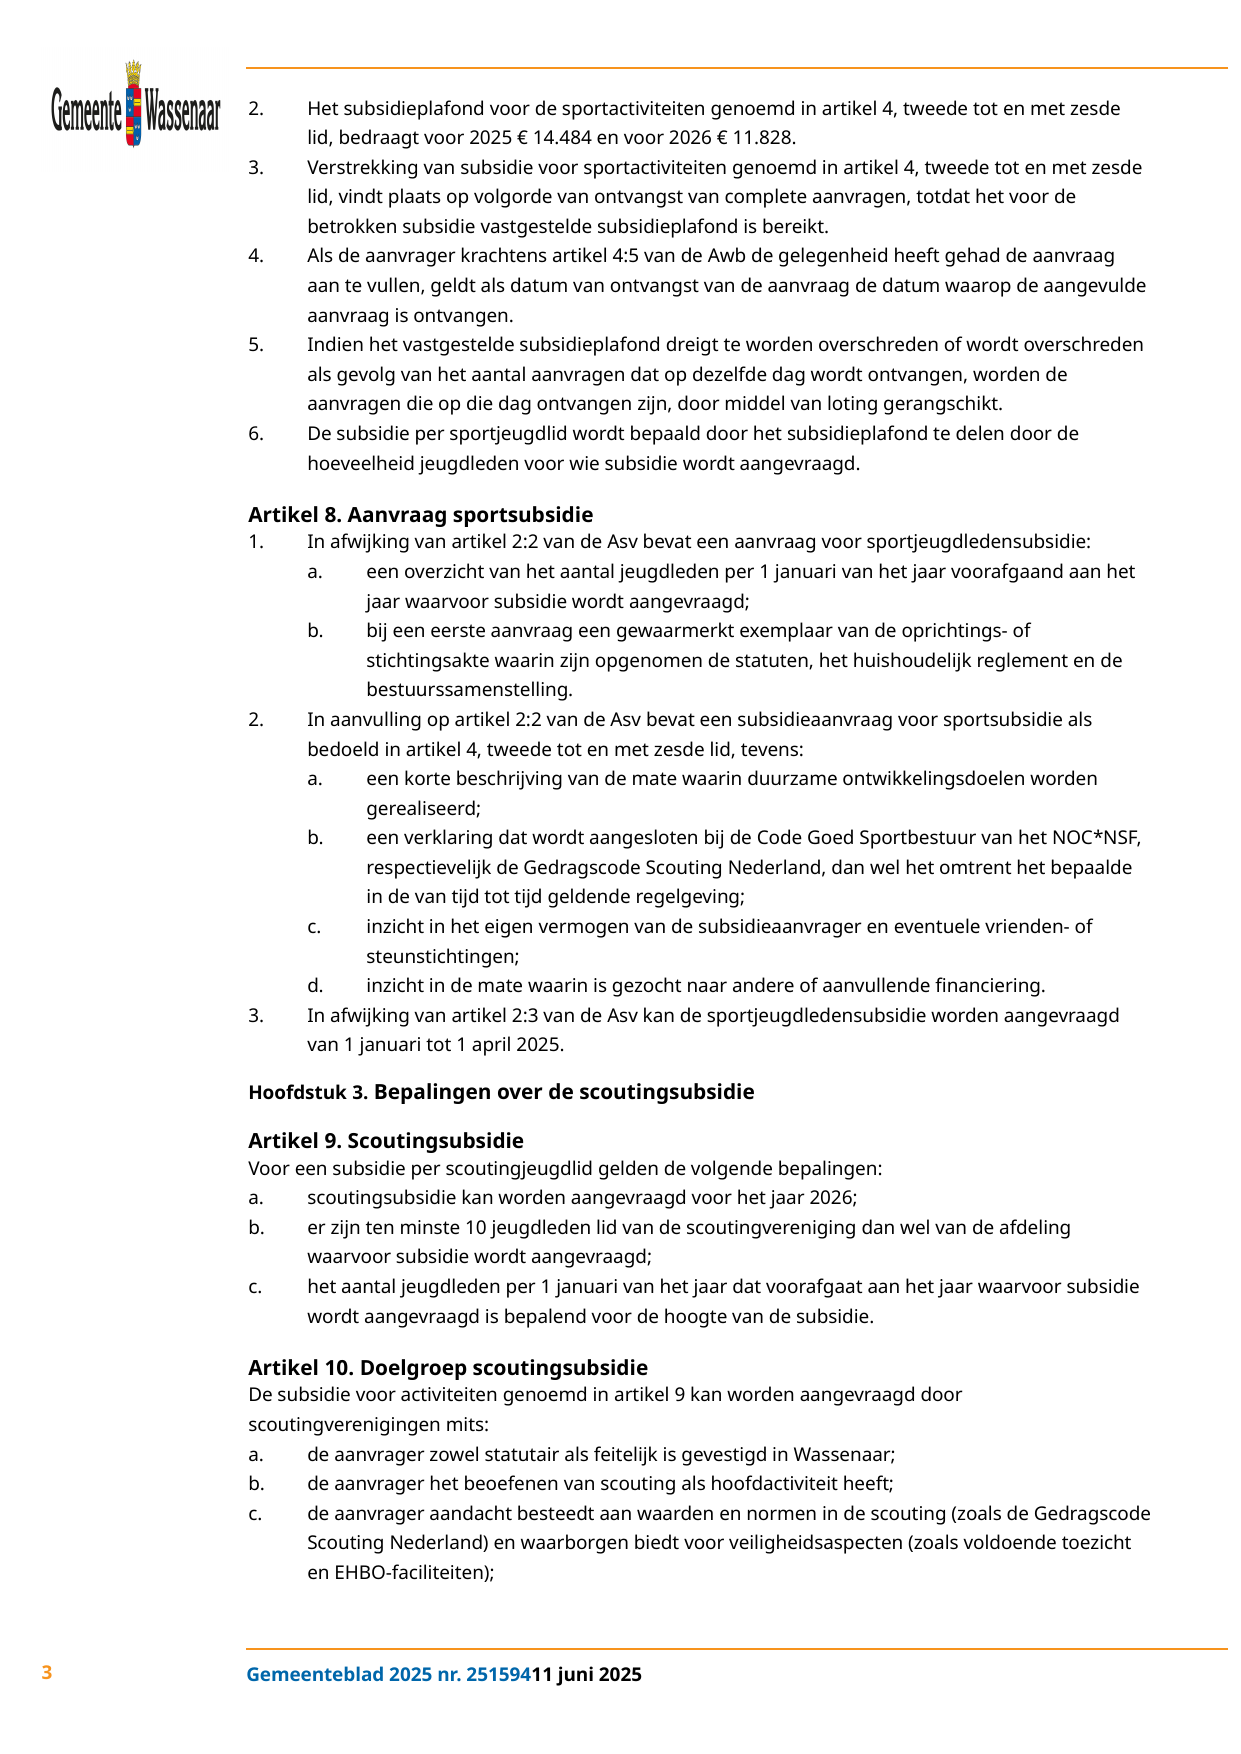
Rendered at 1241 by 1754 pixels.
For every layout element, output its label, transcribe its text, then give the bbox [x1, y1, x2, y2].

list de aanvrager het beoefenen van scouting als hoofdactiviteit heeft; [248, 1470, 1152, 1496]
list er zijn ten minste 10 jeugdleden lid van de scoutingvereniging dan wel van de afdeling waarvoor subsidie wordt aangevraagd; [248, 1214, 1152, 1269]
text Artikel 8. Aanvraag sportsubsidie [248, 500, 1152, 529]
list een overzicht van het aantal jeugdleden per 1 januari van het jaar voorafgaand aan het jaar waarvoor subsidie wordt aangevraagd; [307, 558, 1152, 613]
list Indien het vastgestelde subsidieplafond dreigt te worden overschreden of wordt overschreden als gevolg van het aantal aanvragen dat op dezelfde dag wordt ontvangen, worden de aanvragen die op die dag ontvangen zijn, door middel van loting gerangschikt. [248, 331, 1152, 416]
text De subsidie voor activiteiten genoemd in artikel 9 kan worden aangevraagd door scoutingverenigingen mits: [248, 1382, 1152, 1437]
list In afwijking van artikel 2:3 van de Asv kan de sportjeugdledensubsidie worden aangevraagd van 1 januari tot 1 april 2025. [248, 1002, 1152, 1057]
list de aanvrager aandacht besteedt aan waarden en normen in de scouting (zoals de Gedragscode Scouting Nederland) en waarborgen biedt voor veiligheidsaspecten (zoals voldoende toezicht en EHBO-faciliteiten); [248, 1500, 1152, 1585]
list inzicht in het eigen vermogen van de subsidieaanvrager en eventuele vrienden- of steunstichtingen; [307, 913, 1152, 968]
text Voor een subsidie per scoutingjeugdlid gelden de volgende bepalingen: [248, 1155, 1152, 1181]
list Het subsidieplafond voor de sportactiviteiten genoemd in artikel 4, tweede tot en met zesde lid, bedraagt voor 2025 € 14.484 en voor 2026 € 11.828. [248, 95, 1152, 150]
list In aanvulling op artikel 2:2 van de Asv bevat een subsidieaanvraag voor sportsubsidie als bedoeld in artikel 4, tweede tot en met zesde lid, tevens: [248, 706, 1152, 761]
list Als de aanvrager krachtens artikel 4:5 van de Awb de gelegenheid heeft gehad de aanvraag aan te vullen, geldt als datum van ontvangst van de aanvraag de datum waarop de aangevulde aanvraag is ontvangen. [248, 243, 1152, 328]
list inzicht in de mate waarin is gezocht naar andere of aanvullende financiering. [307, 972, 1152, 998]
list het aantal jeugdleden per 1 januari van het jaar dat voorafgaat aan het jaar waarvoor subsidie wordt aangevraagd is bepalend voor de hoogte van de subsidie. [248, 1273, 1152, 1328]
list bij een eerste aanvraag een gewaarmerkt exemplaar van de oprichtings- of stichtingsakte waarin zijn opgenomen de statuten, het huishoudelijk reglement en de bestuurssamenstelling. [307, 617, 1152, 702]
list scoutingsubsidie kan worden aangevraagd voor het jaar 2026; [248, 1184, 1152, 1210]
list In afwijking van artikel 2:2 van de Asv bevat een aanvraag voor sportjeugdledensubsidie: [248, 529, 1152, 554]
list Verstrekking van subsidie voor sportactiviteiten genoemd in artikel 4, tweede tot en met zesde lid, vindt plaats op volgorde van ontvangst van complete aanvragen, totdat het voor de betrokken subsidie vastgestelde subsidieplafond is bereikt. [248, 154, 1152, 239]
list De subsidie per sportjeugdlid wordt bepaald door het subsidieplafond te delen door de hoeveelheid jeugdleden voor wie subsidie wordt aangevraagd. [248, 420, 1152, 476]
list een korte beschrijving van de mate waarin duurzame ontwikkelingsdoelen worden gerealiseerd; [307, 765, 1152, 821]
text Artikel 10. Doelgroep scoutingsubsidie [248, 1353, 1152, 1382]
text Artikel 9. Scoutingsubsidie [248, 1126, 1152, 1155]
text Hoofdstuk 3. Bepalingen over de scoutingsubsidie [248, 1077, 1152, 1106]
picture [41, 47, 231, 172]
list de aanvrager zowel statutair als feitelijk is gevestigd in Wassenaar; [248, 1441, 1152, 1467]
list een verklaring dat wordt aangesloten bij de Code Goed Sportbestuur van het NOC*NSF, respectievelijk de Gedragscode Scouting Nederland, dan wel het omtrent het bepaalde in de van tijd tot tijd geldende regelgeving; [307, 824, 1152, 909]
